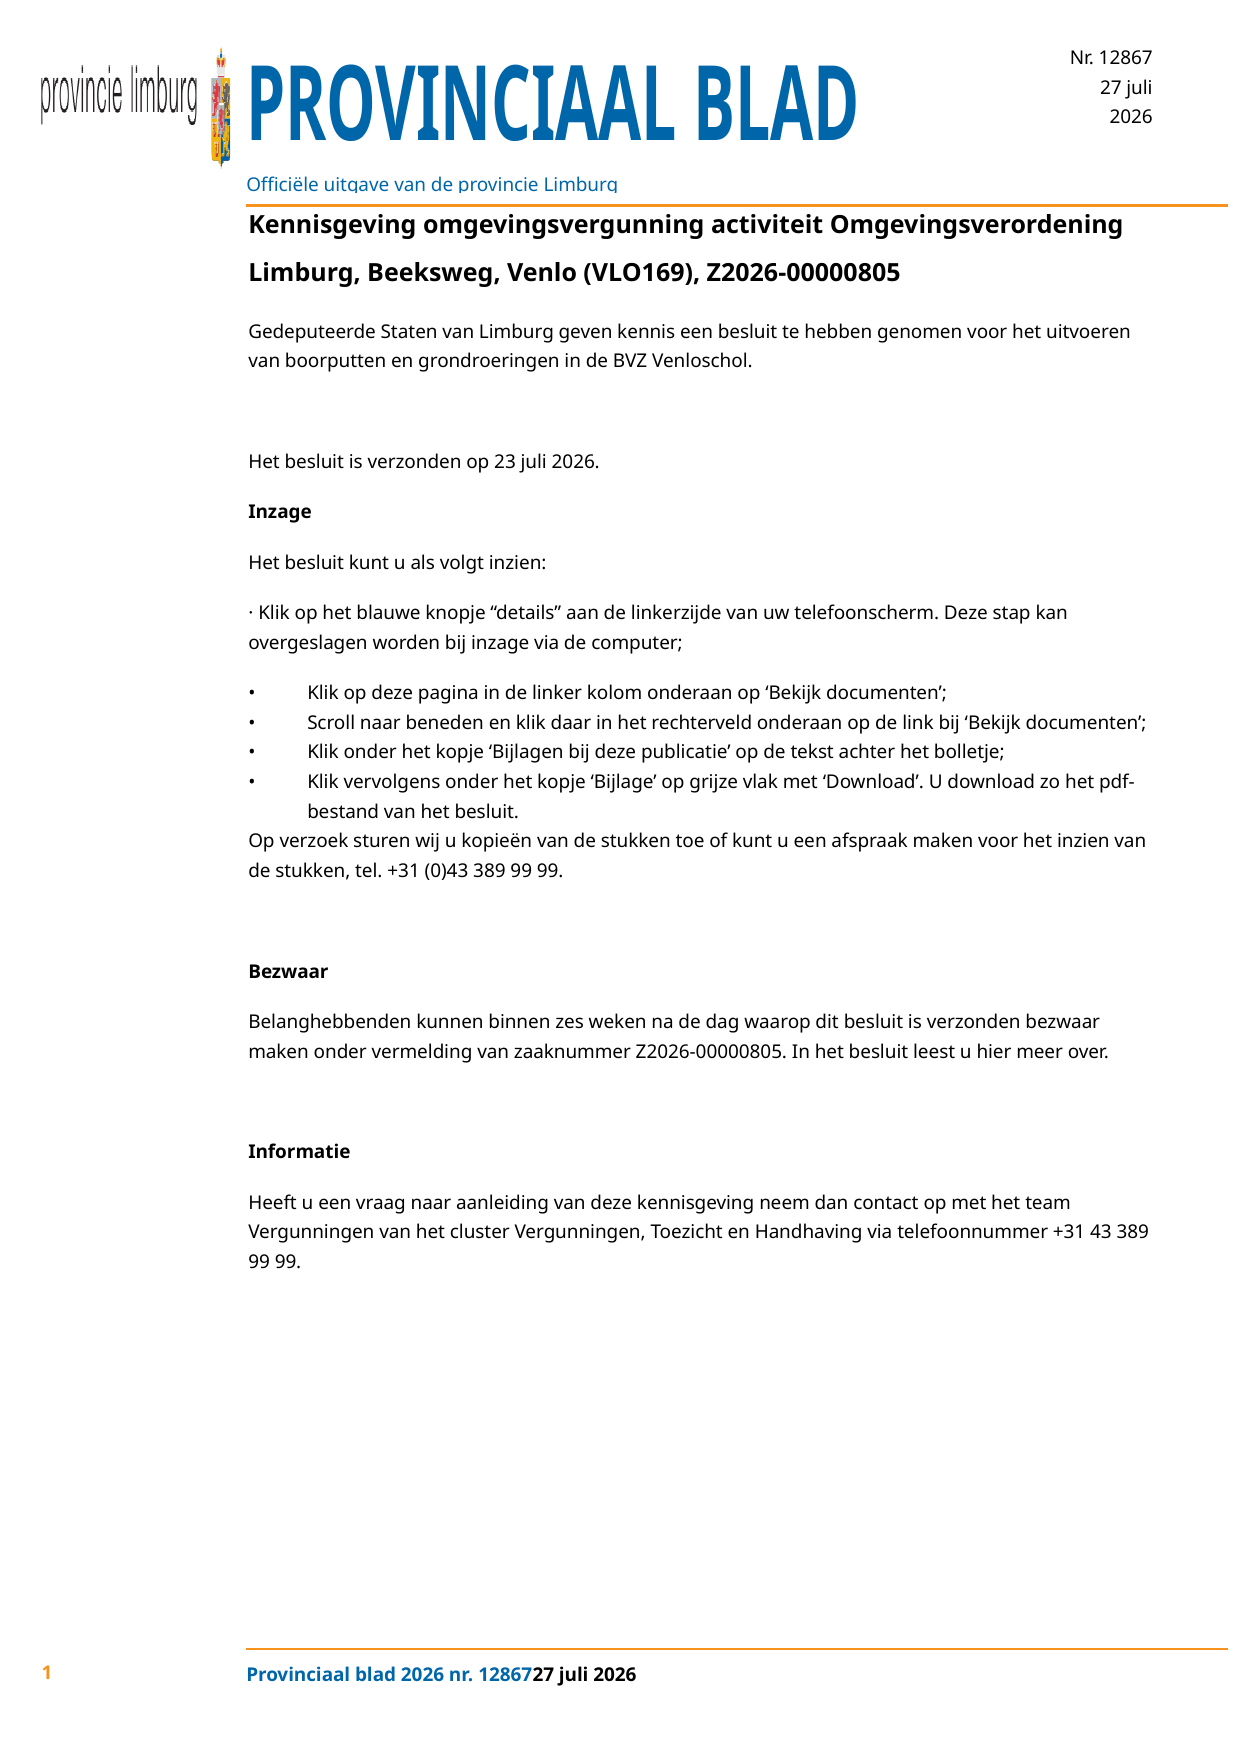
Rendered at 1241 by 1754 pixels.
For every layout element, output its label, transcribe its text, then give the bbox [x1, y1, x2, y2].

text Informatie [248, 1139, 1152, 1164]
list Scroll naar beneden en klik daar in het rechterveld onderaan op de link bij ‘Bekijk documenten’; [248, 709, 1152, 735]
list Klik vervolgens onder het kopje ‘Bijlage’ op grijze vlak met ‘Download’. U download zo het pdf-bestand van het besluit. [248, 768, 1152, 824]
text Het besluit is verzonden op 23 juli 2026. [248, 448, 1152, 474]
text Belanghebbenden kunnen binnen zes weken na de dag waarop dit besluit is verzonden bezwaar maken onder vermelding van zaaknummer Z2026-00000805. In het besluit leest u hier meer over. [248, 1008, 1152, 1064]
text Op verzoek sturen wij u kopieën van de stukken toe of kunt u een afspraak maken voor het inzien van de stukken, tel. +31 (0)43 389 99 99. [248, 827, 1152, 883]
text Het besluit kunt u als volgt inzien: [248, 549, 1152, 575]
picture [41, 47, 231, 172]
text Kennisgeving omgevingsvergunning activiteit Omgevingsverordening Limburg, Beeksweg, Venlo (VLO169), Z2026-00000805 [248, 207, 1152, 288]
text Bezwaar [248, 958, 1152, 984]
list Klik onder het kopje ‘Bijlagen bij deze publicatie’ op de tekst achter het bolletje; [248, 739, 1152, 764]
text Gedeputeerde Staten van Limburg geven kennis een besluit te hebben genomen voor het uitvoeren van boorputten en grondroeringen in de BVZ Venloschol. [248, 318, 1152, 373]
list Klik op deze pagina in de linker kolom onderaan op ‘Bekijk documenten’; [248, 679, 1152, 705]
text · Klik op het blauwe knopje “details” aan de linkerzijde van uw telefoonscherm. Deze stap kan overgeslagen worden bij inzage via de computer; [248, 599, 1152, 655]
text Heeft u een vraag naar aanleiding van deze kennisgeving neem dan contact op met het team Vergunningen van het cluster Vergunningen, Toezicht en Handhaving via telefoonnummer +31 43 389 99 99. [248, 1189, 1152, 1274]
text Inzage [248, 499, 1152, 524]
